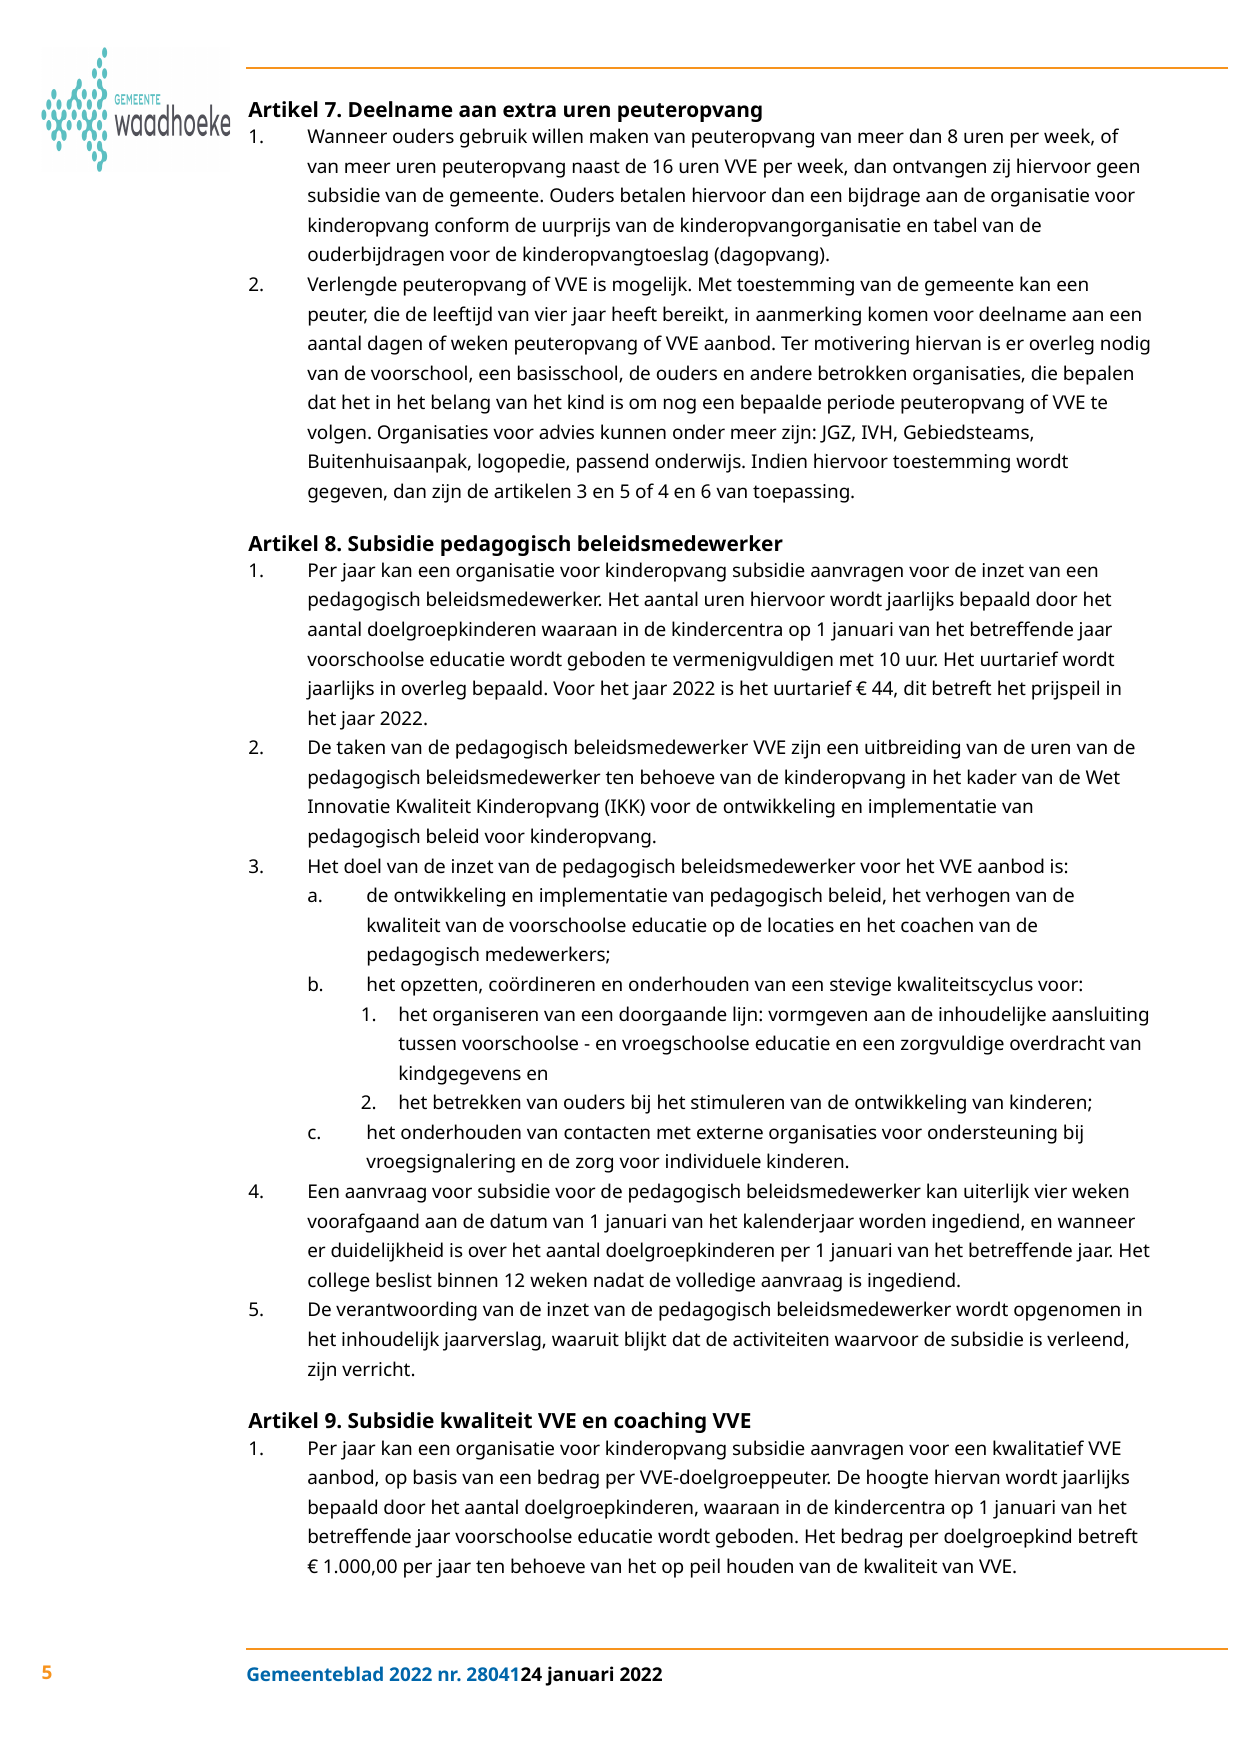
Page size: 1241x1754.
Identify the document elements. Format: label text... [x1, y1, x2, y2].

list de ontwikkeling en implementatie van pedagogisch beleid, het verhogen van de kwaliteit van de voorschoolse educatie op de locaties en het coachen van de pedagogisch medewerkers; [307, 882, 1152, 967]
list Een aanvraag voor subsidie voor de pedagogisch beleidsmedewerker kan uiterlijk vier weken voorafgaand aan de datum van 1 januari van het kalenderjaar worden ingediend, en wanneer er duidelijkheid is over het aantal doelgroepkinderen per 1 januari van het betreffende jaar. Het college beslist binnen 12 weken nadat de volledige aanvraag is ingediend. [248, 1178, 1152, 1293]
text Artikel 8. Subsidie pedagogisch beleidsmedewerker [248, 529, 1152, 557]
picture [41, 47, 231, 172]
list Per jaar kan een organisatie voor kinderopvang subsidie aanvragen voor een kwalitatief VVE aanbod, op basis van een bedrag per VVE-doelgroeppeuter. De hoogte hiervan wordt jaarlijks bepaald door het aantal doelgroepkinderen, waaraan in de kindercentra op 1 januari van het betreffende jaar voorschoolse educatie wordt geboden. Het bedrag per doelgroepkind betreft € 1.000,00 per jaar ten behoeve van het op peil houden van de kwaliteit van VVE. [248, 1435, 1152, 1579]
list Verlengde peuteropvang of VVE is mogelijk. Met toestemming van de gemeente kan een peuter, die de leeftijd van vier jaar heeft bereikt, in aanmerking komen voor deelname aan een aantal dagen of weken peuteropvang of VVE aanbod. Ter motivering hiervan is er overleg nodig van de voorschool, een basisschool, de ouders en andere betrokken organisaties, die bepalen dat het in het belang van het kind is om nog een bepaalde periode peuteropvang of VVE te volgen. Organisaties voor advies kunnen onder meer zijn: JGZ, IVH, Gebiedsteams, Buitenhuisaanpak, logopedie, passend onderwijs. Indien hiervoor toestemming wordt gegeven, dan zijn de artikelen 3 en 5 of 4 en 6 van toepassing. [248, 271, 1152, 504]
list Wanneer ouders gebruik willen maken van peuteropvang van meer dan 8 uren per week, of van meer uren peuteropvang naast de 16 uren VVE per week, dan ontvangen zij hiervoor geen subsidie van de gemeente. Ouders betalen hiervoor dan een bijdrage aan de organisatie voor kinderopvang conform de uurprijs van de kinderopvangorganisatie en tabel van de ouderbijdragen voor de kinderopvangtoeslag (dagopvang). [248, 123, 1152, 267]
list het betrekken van ouders bij het stimuleren van de ontwikkeling van kinderen; [361, 1089, 1152, 1115]
list Het doel van de inzet van de pedagogisch beleidsmedewerker voor het VVE aanbod is: [248, 853, 1152, 879]
list De verantwoording van de inzet van de pedagogisch beleidsmedewerker wordt opgenomen in het inhoudelijk jaarverslag, waaruit blijkt dat de activiteiten waarvoor de subsidie is verleend, zijn verricht. [248, 1297, 1152, 1382]
list De taken van de pedagogisch beleidsmedewerker VVE zijn een uitbreiding van de uren van de pedagogisch beleidsmedewerker ten behoeve van de kinderopvang in het kader van de Wet Innovatie Kwaliteit Kinderopvang (IKK) voor de ontwikkeling en implementatie van pedagogisch beleid voor kinderopvang. [248, 734, 1152, 849]
text Artikel 7. Deelname aan extra uren peuteropvang [248, 95, 1152, 123]
list het onderhouden van contacten met externe organisaties voor ondersteuning bij vroegsignalering en de zorg voor individuele kinderen. [307, 1119, 1152, 1174]
list het organiseren van een doorgaande lijn: vormgeven aan de inhoudelijke aansluiting tussen voorschoolse - en vroegschoolse educatie en een zorgvuldige overdracht van kindgegevens en [361, 1001, 1152, 1086]
list het opzetten, coördineren en onderhouden van een stevige kwaliteitscyclus voor: [307, 971, 1152, 997]
list Per jaar kan een organisatie voor kinderopvang subsidie aanvragen voor de inzet van een pedagogisch beleidsmedewerker. Het aantal uren hiervoor wordt jaarlijks bepaald door het aantal doelgroepkinderen waaraan in de kindercentra op 1 januari van het betreffende jaar voorschoolse educatie wordt geboden te vermenigvuldigen met 10 uur. Het uurtarief wordt jaarlijks in overleg bepaald. Voor het jaar 2022 is het uurtarief € 44, dit betreft het prijspeil in het jaar 2022. [248, 557, 1152, 731]
text Artikel 9. Subsidie kwaliteit VVE en coaching VVE [248, 1406, 1152, 1435]
